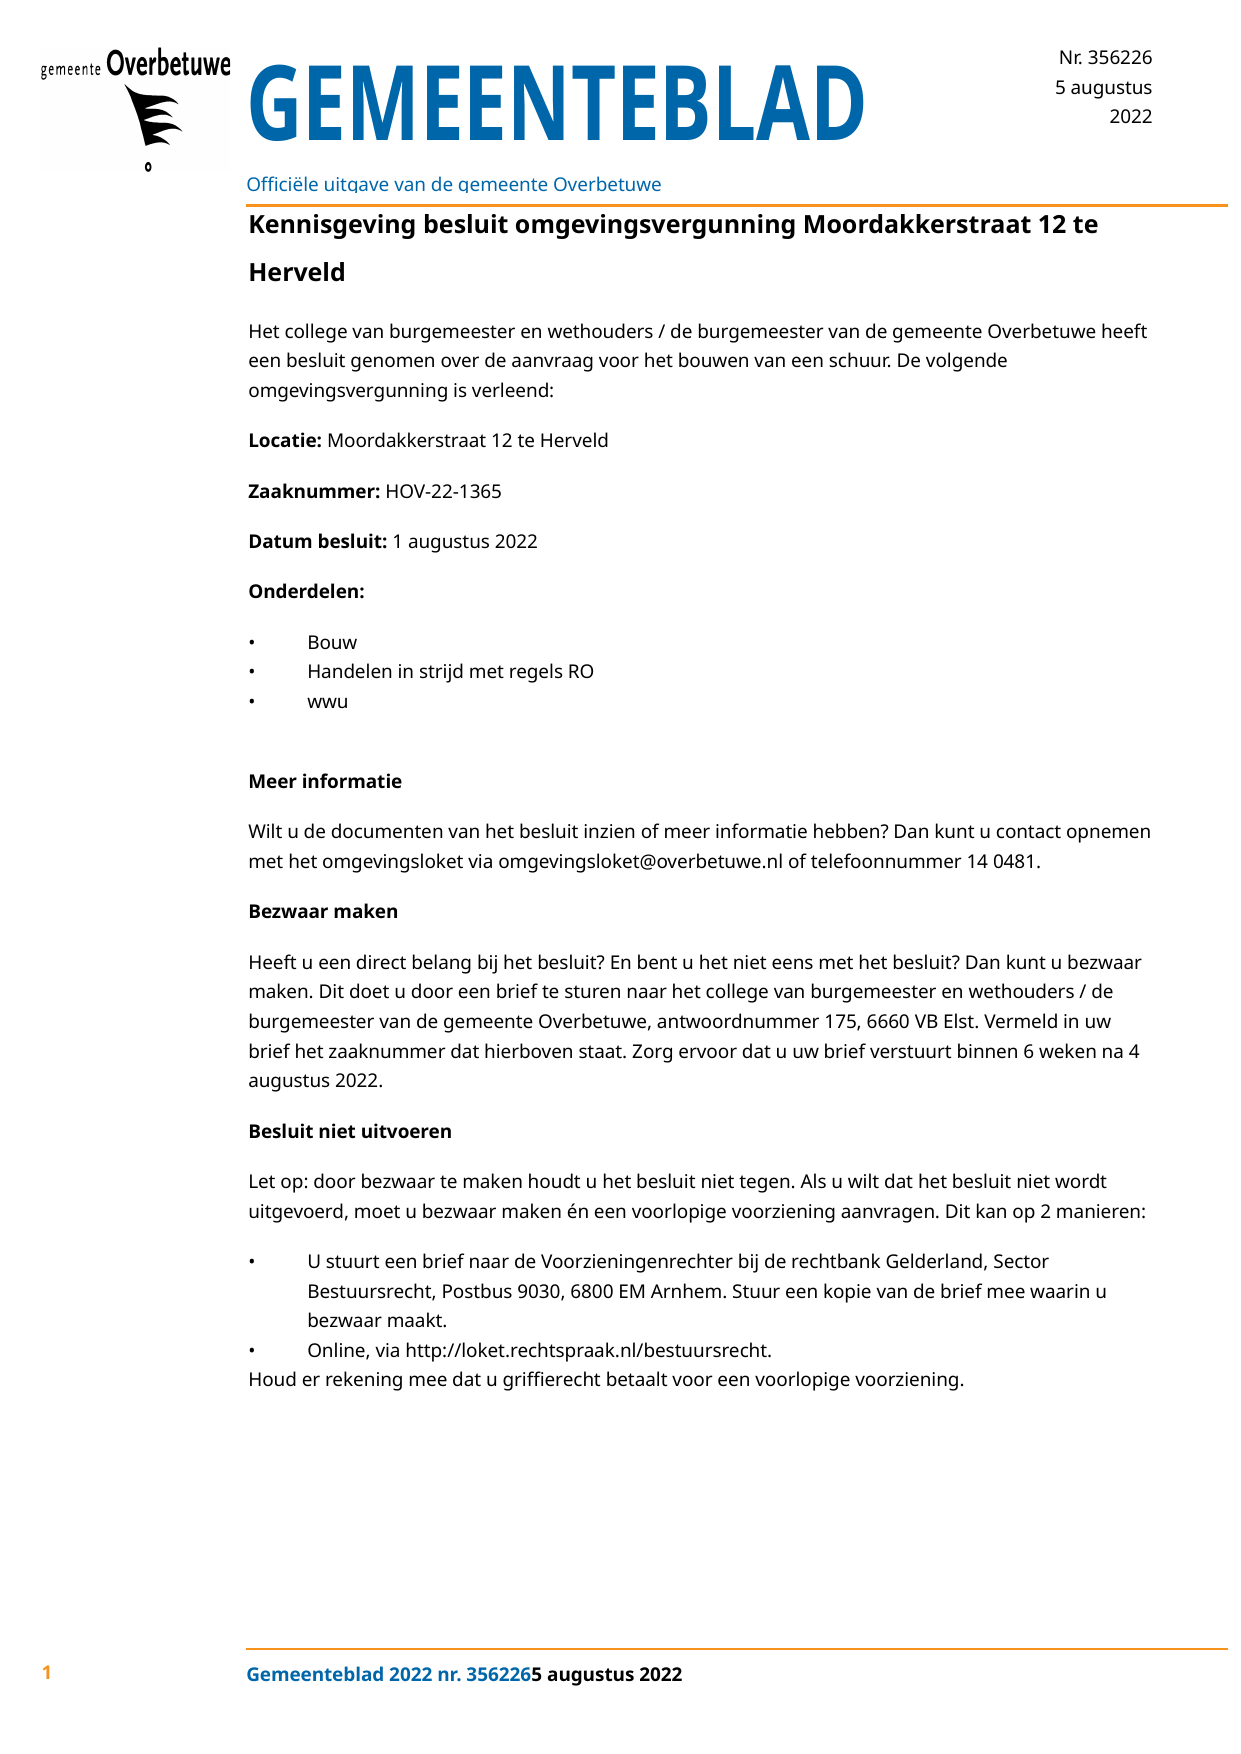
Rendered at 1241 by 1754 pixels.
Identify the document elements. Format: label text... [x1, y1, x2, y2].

text Datum besluit: 1 augustus 2022 [248, 528, 1152, 554]
picture [41, 47, 231, 172]
text Besluit niet uitvoeren [248, 1118, 1152, 1144]
text Heeft u een direct belang bij het besluit? En bent u het niet eens met het besluit? Dan kunt u bezwaar maken. Dit doet u door een brief te sturen naar het college van burgemeester en wethouders / de burgemeester van de gemeente Overbetuwe, antwoordnummer 175, 6660 VB Elst. Vermeld in uw brief het zaaknummer dat hierboven staat. Zorg ervoor dat u uw brief verstuurt binnen 6 weken na 4 augustus 2022. [248, 949, 1152, 1093]
text Onderdelen: [248, 579, 1152, 604]
text Let op: door bezwaar te maken houdt u het besluit niet tegen. Als u wilt dat het besluit niet wordt uitgevoerd, moet u bezwaar maken én een voorlopige voorziening aanvragen. Dit kan op 2 manieren: [248, 1168, 1152, 1224]
text Kennisgeving besluit omgevingsvergunning Moordakkerstraat 12 te Herveld [248, 207, 1152, 288]
list U stuurt een brief naar de Voorzieningenrechter bij de rechtbank Gelderland, Sector Bestuursrecht, Postbus 9030, 6800 EM Arnhem. Stuur een kopie van de brief mee waarin u bezwaar maakt. [248, 1248, 1152, 1333]
text Bezwaar maken [248, 899, 1152, 924]
list Bouw [248, 629, 1152, 655]
text Het college van burgemeester en wethouders / de burgemeester van de gemeente Overbetuwe heeft een besluit genomen over de aanvraag voor het bouwen van een schuur. De volgende omgevingsvergunning is verleend: [248, 318, 1152, 403]
text Locatie: Moordakkerstraat 12 te Herveld [248, 427, 1152, 453]
list Handelen in strijd met regels RO [248, 659, 1152, 684]
text Wilt u de documenten van het besluit inzien of meer informatie hebben? Dan kunt u contact opnemen met het omgevingsloket via omgevingsloket@overbetuwe.nl of telefoonnummer 14 0481. [248, 819, 1152, 874]
list Online, via http://loket.rechtspraak.nl/bestuursrecht. [248, 1337, 1152, 1363]
text Houd er rekening mee dat u griffierecht betaalt voor een voorlopige voorziening. [248, 1367, 1152, 1392]
list wwu [248, 688, 1152, 714]
text Zaaknummer: HOV-22-1365 [248, 478, 1152, 504]
text Meer informatie [248, 768, 1152, 794]
